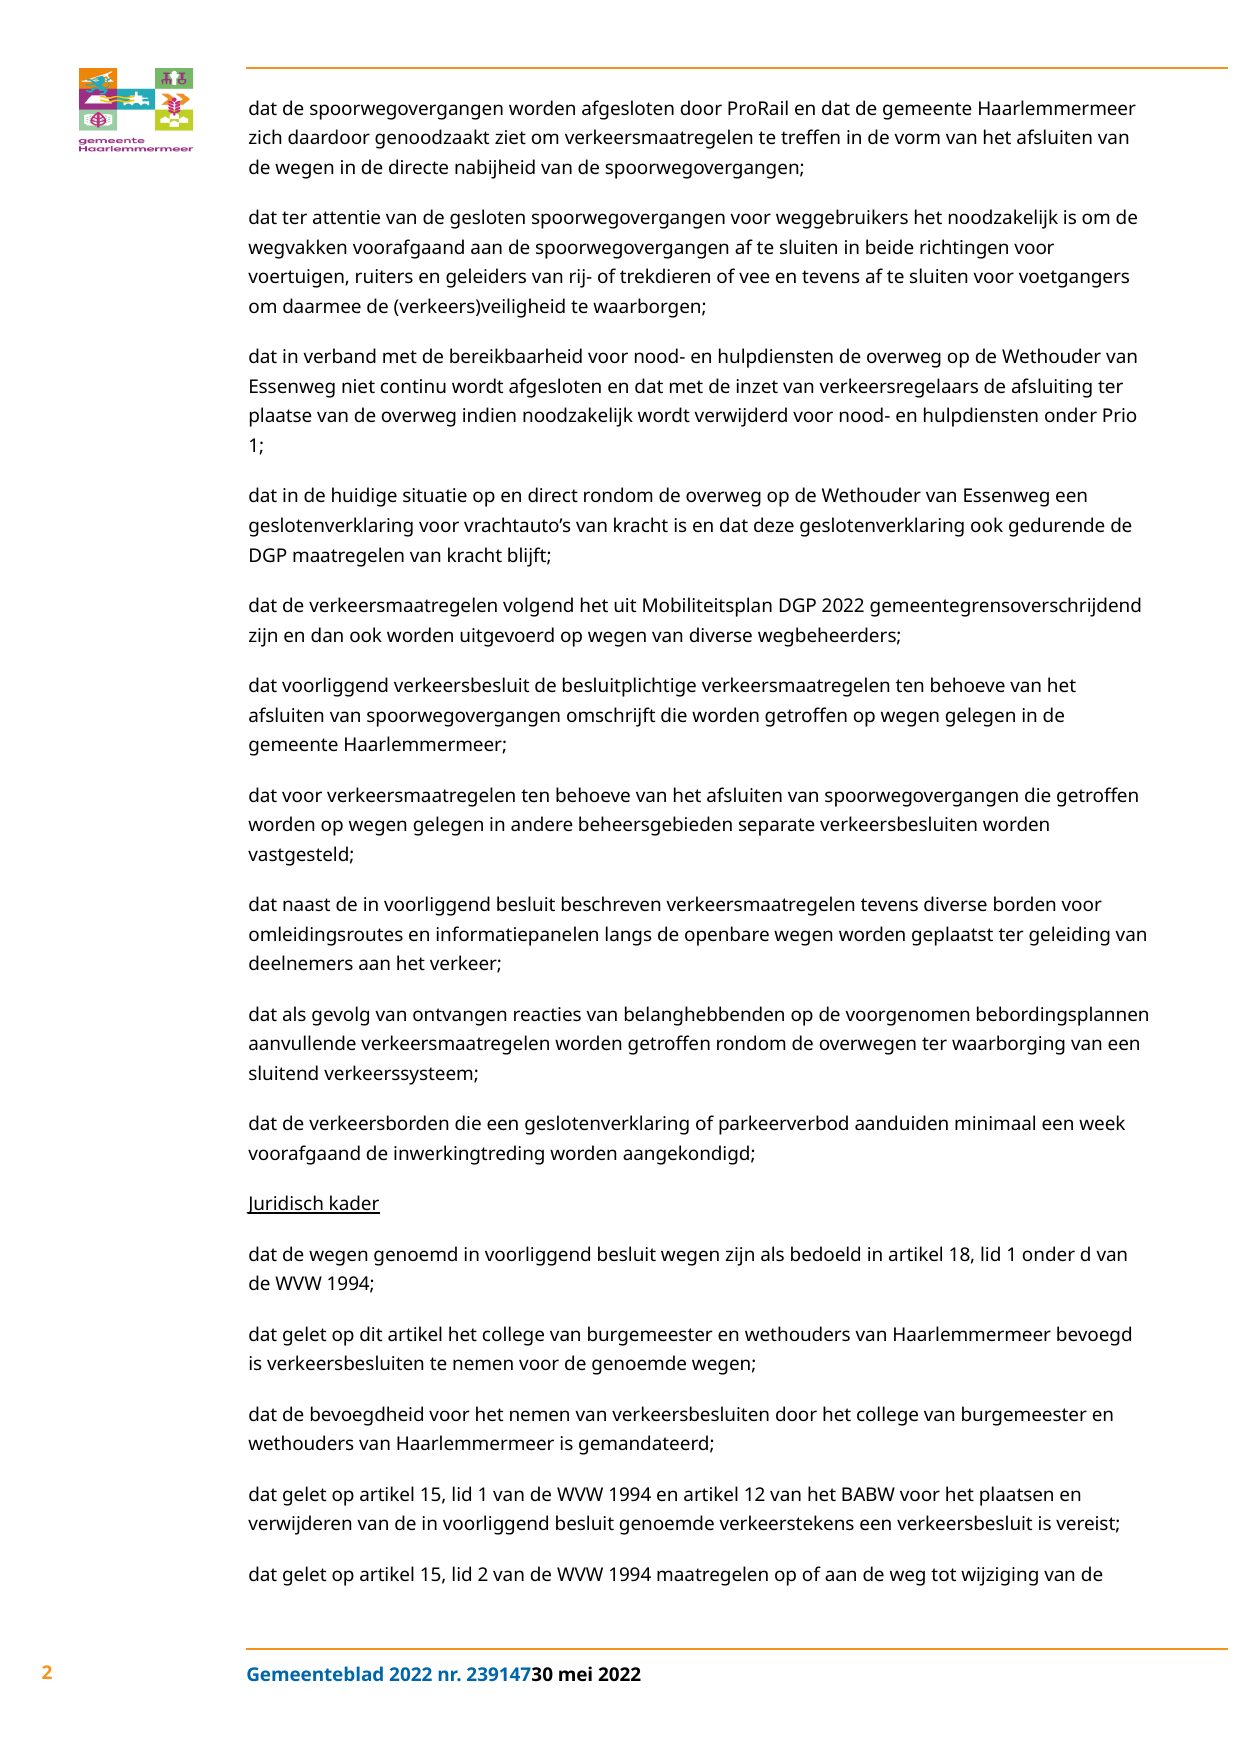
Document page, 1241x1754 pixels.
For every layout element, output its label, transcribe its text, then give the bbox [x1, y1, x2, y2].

text dat de wegen genoemd in voorliggend besluit wegen zijn als bedoeld in artikel 18, lid 1 onder d van de WVW 1994; [248, 1241, 1152, 1296]
text dat gelet op dit artikel het college van burgemeester en wethouders van Haarlemmermeer bevoegd is verkeersbesluiten te nemen voor de genoemde wegen; [248, 1321, 1152, 1376]
text dat de verkeersmaatregelen volgend het uit Mobiliteitsplan DGP 2022 gemeentegrensoverschrijdend zijn en dan ook worden uitgevoerd op wegen van diverse wegbeheerders; [248, 592, 1152, 648]
text dat voorliggend verkeersbesluit de besluitplichtige verkeersmaatregelen ten behoeve van het afsluiten van spoorwegovergangen omschrijft die worden getroffen op wegen gelegen in de gemeente Haarlemmermeer; [248, 672, 1152, 757]
text dat de verkeersborden die een geslotenverklaring of parkeerverbod aanduiden minimaal een week voorafgaand de inwerkingtreding worden aangekondigd; [248, 1111, 1152, 1166]
text dat de bevoegdheid voor het nemen van verkeersbesluiten door het college van burgemeester en wethouders van Haarlemmermeer is gemandateerd; [248, 1401, 1152, 1456]
text dat gelet op artikel 15, lid 1 van de WVW 1994 en artikel 12 van het BABW voor het plaatsen en verwijderen van de in voorliggend besluit genoemde verkeerstekens een verkeersbesluit is vereist; [248, 1481, 1152, 1536]
text dat als gevolg van ontvangen reacties van belanghebbenden op de voorgenomen bebordingsplannen aanvullende verkeersmaatregelen worden getroffen rondom de overwegen ter waarborging van een sluitend verkeerssysteem; [248, 1001, 1152, 1086]
text dat gelet op artikel 15, lid 2 van de WVW 1994 maatregelen op of aan de weg tot wijziging van de [248, 1561, 1152, 1587]
text dat in verband met de bereikbaarheid voor nood- en hulpdiensten de overweg op de Wethouder van Essenweg niet continu wordt afgesloten en dat met de inzet van verkeersregelaars de afsluiting ter plaatse van de overweg indien noodzakelijk wordt verwijderd voor nood- en hulpdiensten onder Prio 1; [248, 343, 1152, 458]
text dat naast de in voorliggend besluit beschreven verkeersmaatregelen tevens diverse borden voor omleidingsroutes en informatiepanelen langs de openbare wegen worden geplaatst ter geleiding van deelnemers aan het verkeer; [248, 891, 1152, 976]
text dat in de huidige situatie op en direct rondom de overweg op de Wethouder van Essenweg een geslotenverklaring voor vrachtauto’s van kracht is en dat deze geslotenverklaring ook gedurende de DGP maatregelen van kracht blijft; [248, 483, 1152, 568]
picture [41, 47, 231, 172]
text dat ter attentie van de gesloten spoorwegovergangen voor weggebruikers het noodzakelijk is om de wegvakken voorafgaand aan de spoorwegovergangen af te sluiten in beide richtingen voor voertuigen, ruiters en geleiders van rij- of trekdieren of vee en tevens af te sluiten voor voetgangers om daarmee de (verkeers)veiligheid te waarborgen; [248, 204, 1152, 319]
text Juridisch kader [248, 1191, 1152, 1216]
text dat de spoorwegovergangen worden afgesloten door ProRail en dat de gemeente Haarlemmermeer zich daardoor genoodzaakt ziet om verkeersmaatregelen te treffen in de vorm van het afsluiten van de wegen in de directe nabijheid van de spoorwegovergangen; [248, 95, 1152, 180]
text dat voor verkeersmaatregelen ten behoeve van het afsluiten van spoorwegovergangen die getroffen worden op wegen gelegen in andere beheersgebieden separate verkeersbesluiten worden vastgesteld; [248, 782, 1152, 867]
